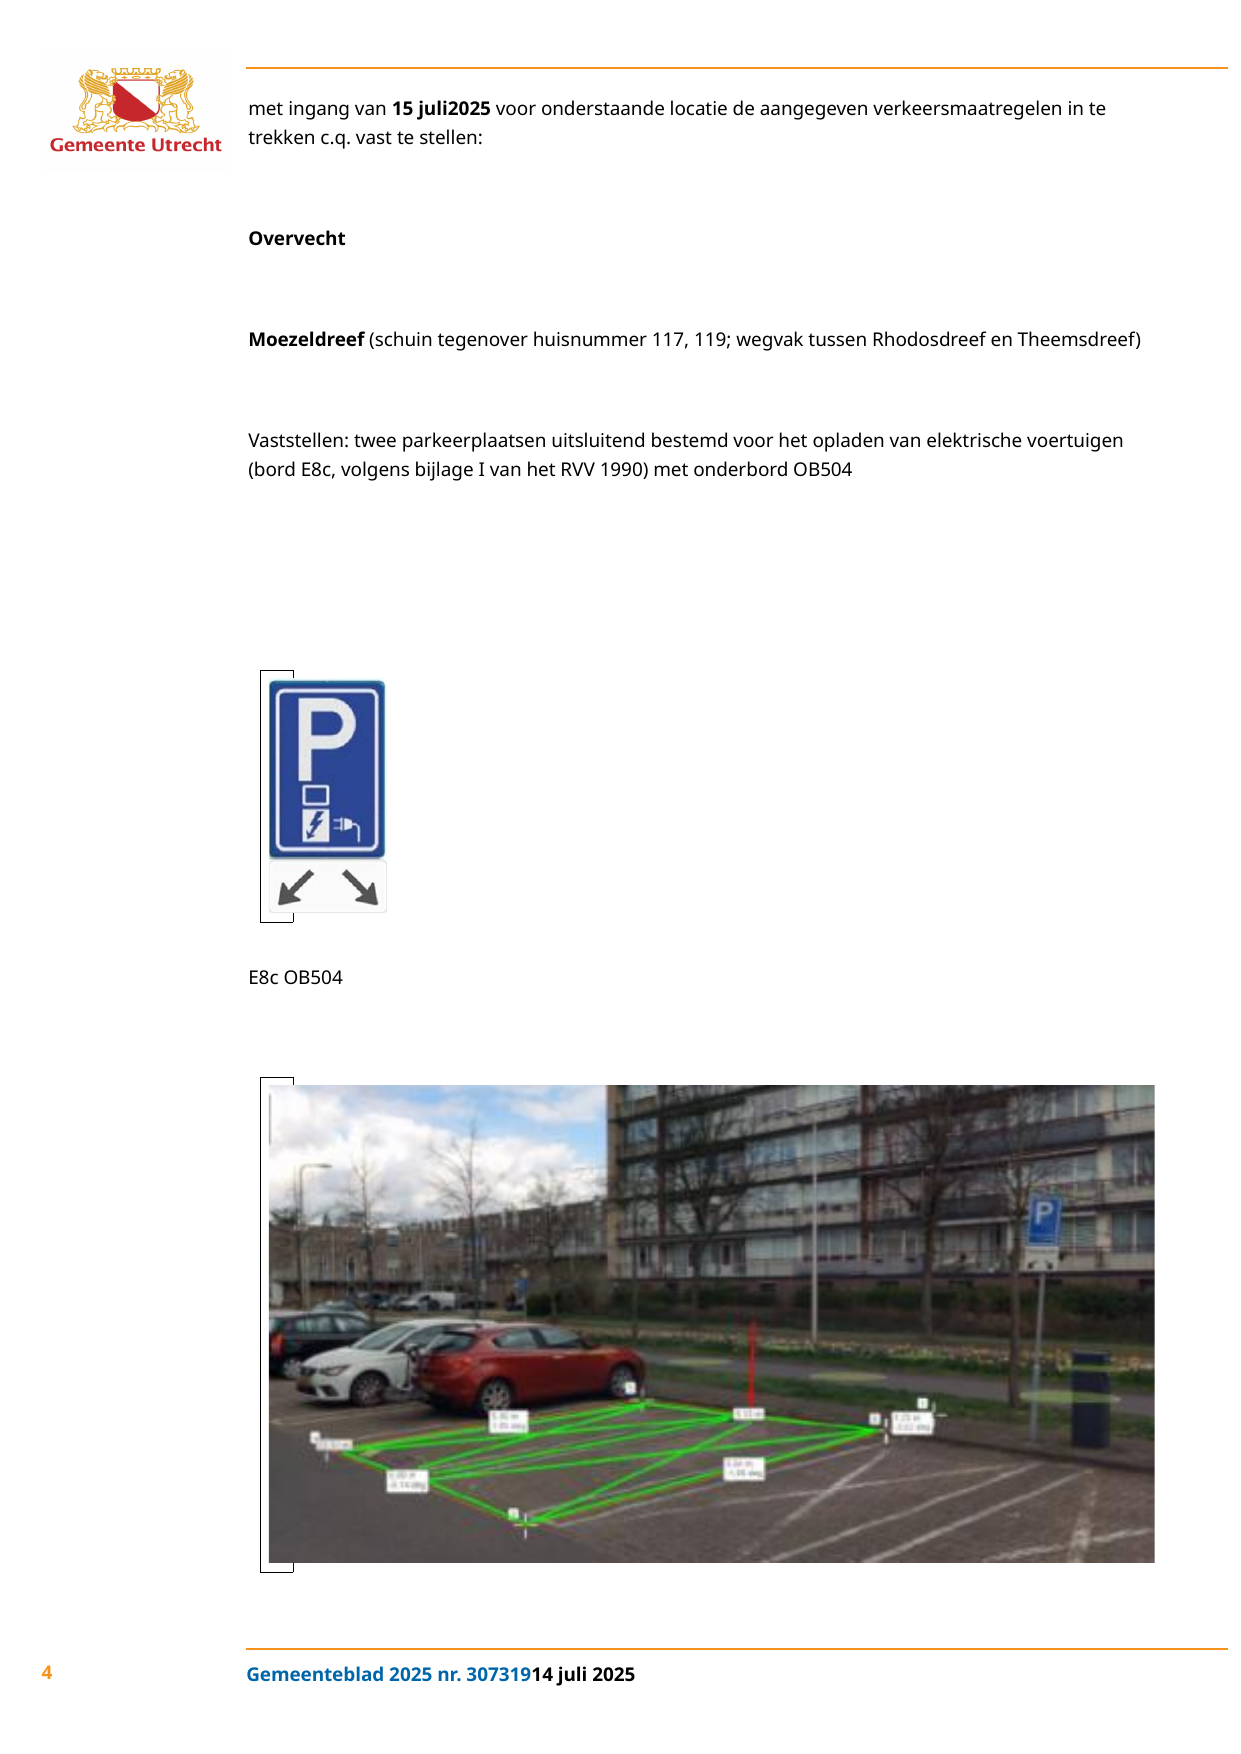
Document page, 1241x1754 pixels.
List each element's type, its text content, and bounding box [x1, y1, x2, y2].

text met ingang van 15 juli2025 voor onderstaande locatie de aangegeven verkeersmaatregelen in te trekken c.q. vast te stellen: [248, 95, 1152, 150]
text Vaststellen: twee parkeerplaatsen uitsluitend bestemd voor het opladen van elektrische voertuigen (bord E8c, volgens bijlage I van het RVV 1990) met onderbord OB504 [248, 427, 1152, 482]
text E8c OB504 [248, 964, 1152, 990]
picture [41, 47, 231, 172]
picture [268, 678, 387, 913]
text Moezeldreef (schuin tegenover huisnummer 117, 119; wegvak tussen Rhodosdreef en Theemsdreef) [248, 326, 1152, 352]
picture [268, 1085, 1155, 1563]
text Overvecht [248, 225, 1152, 251]
